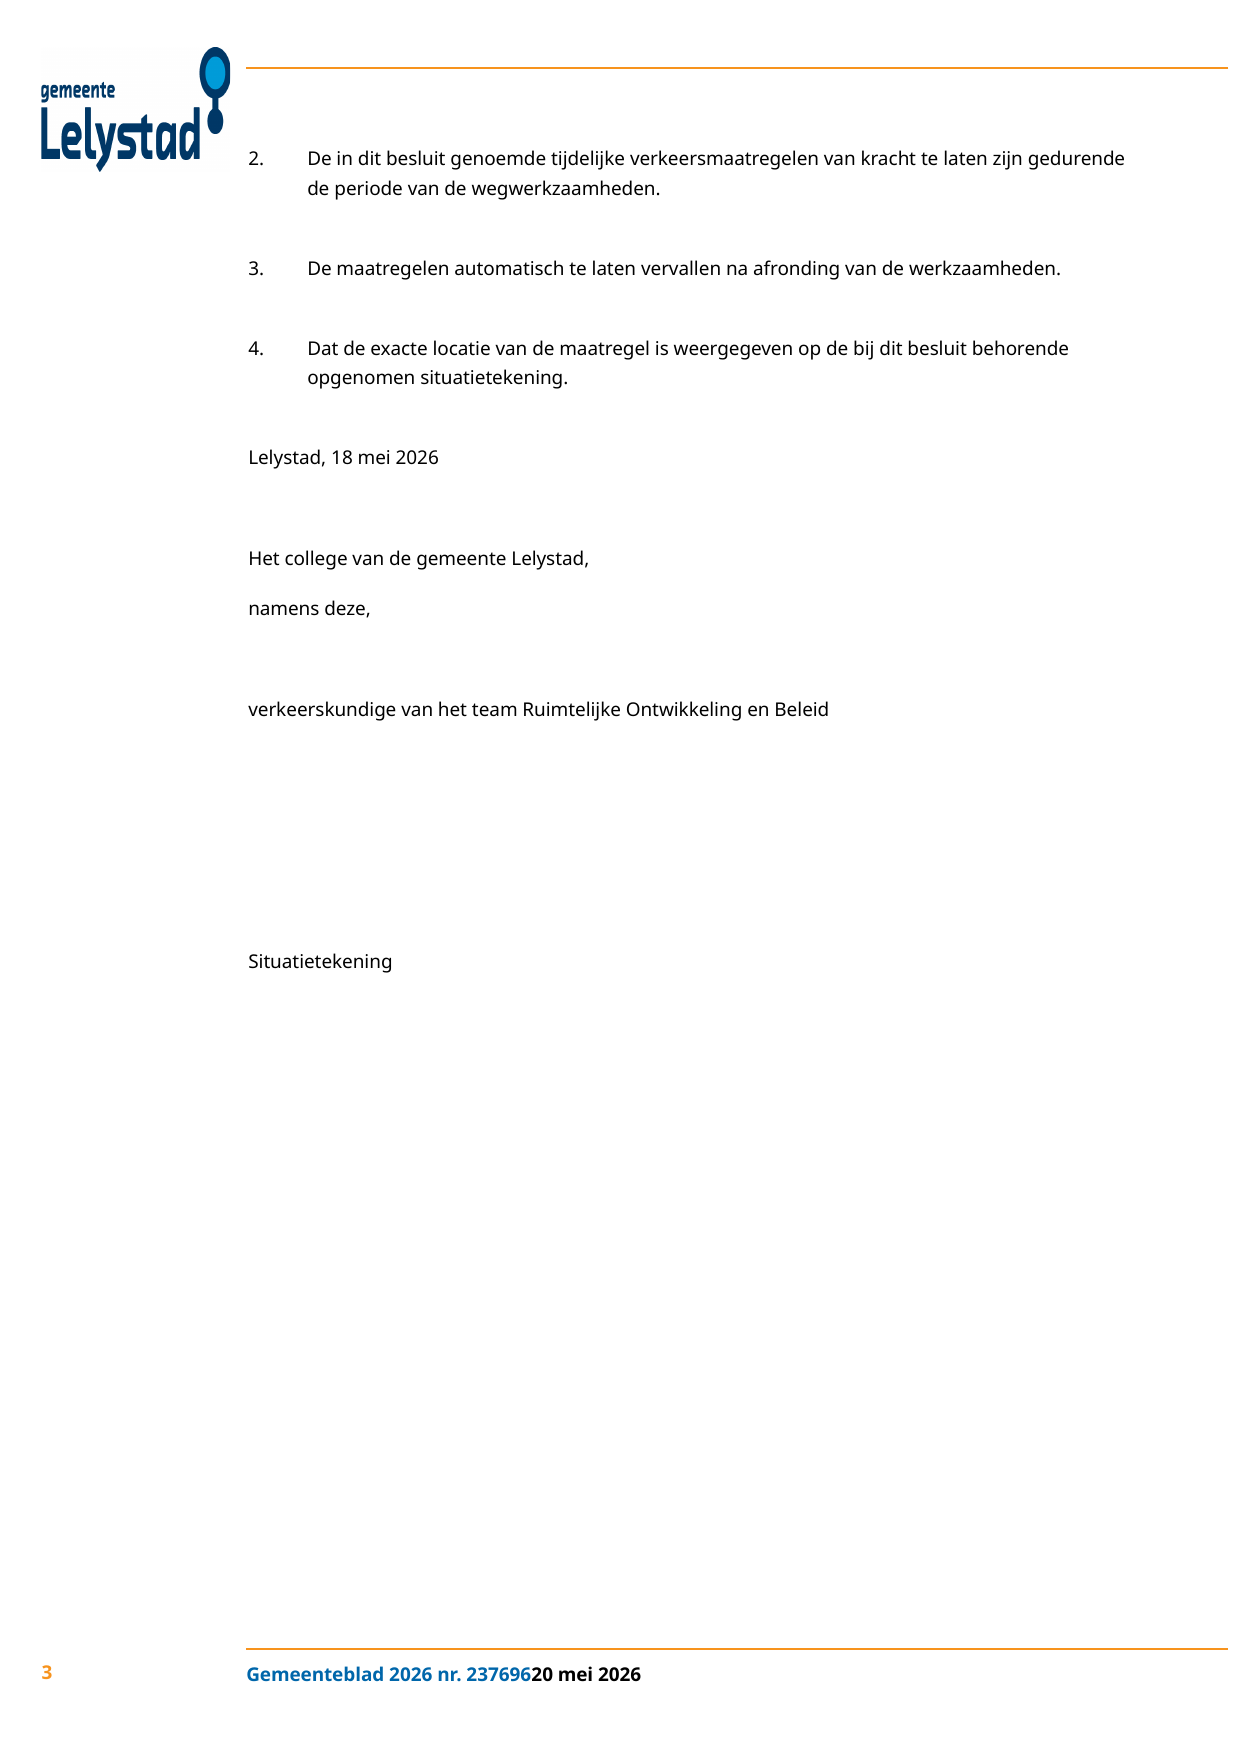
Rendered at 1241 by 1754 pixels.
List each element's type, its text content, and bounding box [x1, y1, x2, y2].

text Situatietekening [248, 948, 1152, 974]
text Lelystad, 18 mei 2026 [248, 444, 1152, 470]
list Dat de exacte locatie van de maatregel is weergegeven op de bij dit besluit behorende opgenomen situatietekening. [248, 335, 1152, 390]
picture [41, 47, 231, 172]
text namens deze, [248, 596, 1152, 621]
list De in dit besluit genoemde tijdelijke verkeersmaatregelen van kracht te laten zijn gedurende de periode van de wegwerkzaamheden. [248, 145, 1152, 201]
text verkeerskundige van het team Ruimtelijke Ontwikkeling en Beleid [248, 696, 1152, 722]
text Het college van de gemeente Lelystad, [248, 545, 1152, 571]
list De maatregelen automatisch te laten vervallen na afronding van de werkzaamheden. [248, 255, 1152, 281]
